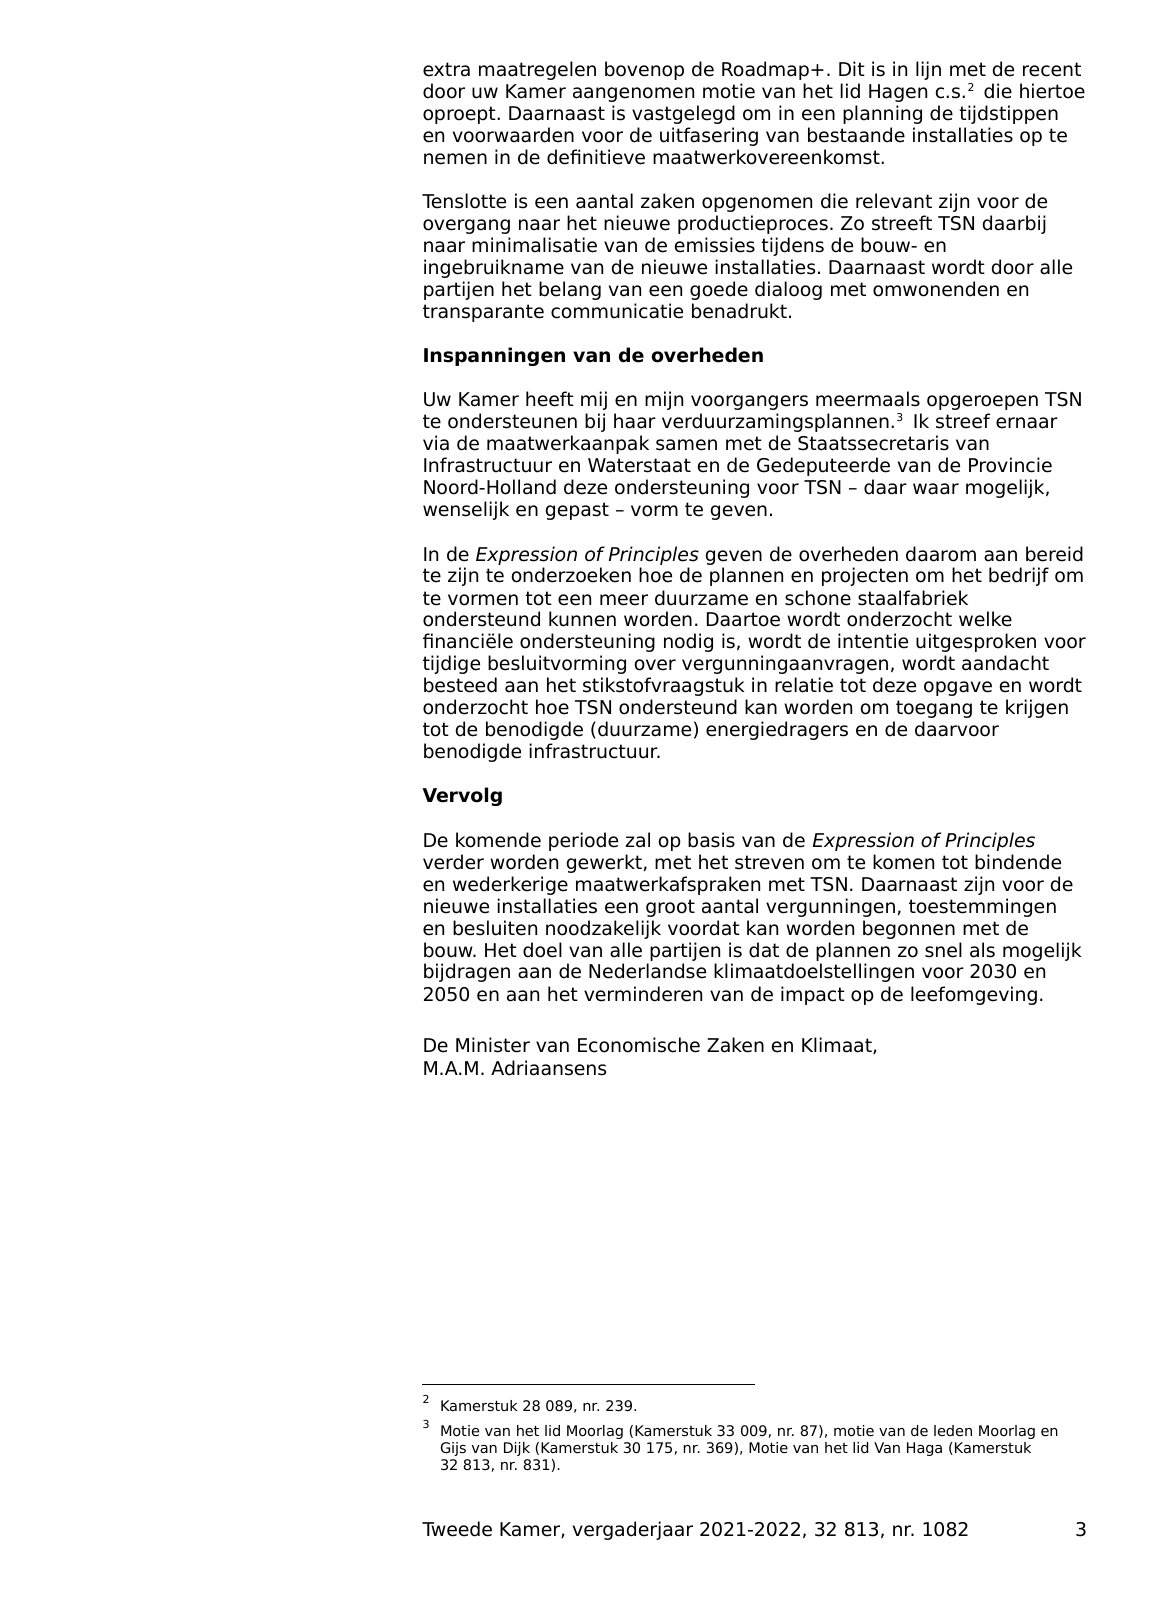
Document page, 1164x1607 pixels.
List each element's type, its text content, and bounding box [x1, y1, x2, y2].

text In de Expression of Principles geven de overheden daarom aan bereid te zijn te onderzoeken hoe de plannen en projecten om het bedrijf om te vormen tot een meer duurzame en schone staalfabriek ondersteund kunnen worden. Daartoe wordt onderzocht welke financiële ondersteuning nodig is, wordt de intentie uitgesproken voor tijdige besluitvorming over vergunningaanvragen, wordt aandacht besteed aan het stikstofvraagstuk in relatie tot deze opgave en wordt onderzocht hoe TSN ondersteund kan worden om toegang te krijgen tot de benodigde (duurzame) energiedragers en de daarvoor benodigde infrastructuur. [422, 543, 1087, 763]
text Tenslotte is een aantal zaken opgenomen die relevant zijn voor de overgang naar het nieuwe productieproces. Zo streeft TSN daarbij naar minimalisatie van de emissies tijdens de bouw- en ingebruikname van de nieuwe installaties. Daarnaast wordt door alle partijen het belang van een goede dialoog met omwonenden en transparante communicatie benadrukt. [422, 191, 1087, 323]
text Motie van het lid Moorlag (Kamerstuk 33 009, nr. 87), motie van de leden Moorlag en Gijs van Dijk (Kamerstuk 30 175, nr. 369), Motie van het lid Van Haga (Kamerstuk 32 813, nr. 831). [422, 1418, 1087, 1474]
text extra maatregelen bovenop de Roadmap+. Dit is in lijn met de recent door uw Kamer aangenomen motie van het lid Hagen c.s. die hiertoe oproept. Daarnaast is vastgelegd om in een planning de tijdstippen en voorwaarden voor de uitfasering van bestaande installaties op te nemen in de definitieve maatwerkovereenkomst. [422, 59, 1087, 169]
subtitle Inspanningen van de overheden [422, 345, 1087, 367]
text De komende periode zal op basis van de Expression of Principles verder worden gewerkt, met het streven om te komen tot bindende en wederkerige maatwerkafspraken met TSN. Daarnaast zijn voor de nieuwe installaties een groot aantal vergunningen, toestemmingen en besluiten noodzakelijk voordat kan worden begonnen met de bouw. Het doel van alle partijen is dat de plannen zo snel als mogelijk bijdragen aan de Nederlandse klimaatdoelstellingen voor 2030 en 2050 en aan het verminderen van de impact op de leefomgeving. [422, 829, 1087, 1005]
text De Minister van Economische Zaken en Klimaat, M.A.M. Adriaansens [422, 1035, 1087, 1079]
text Uw Kamer heeft mij en mijn voorgangers meermaals opgeroepen TSN te ondersteunen bij haar verduurzamingsplannen. Ik streef ernaar via de maatwerkaanpak samen met de Staatssecretaris van Infrastructuur en Waterstaat en de Gedeputeerde van de Provincie Noord-Holland deze ondersteuning voor TSN – daar waar mogelijk, wenselijk en gepast – vorm te geven. [422, 389, 1087, 521]
subtitle Vervolg [422, 785, 1087, 807]
text Kamerstuk 28 089, nr. 239. [422, 1393, 1087, 1416]
